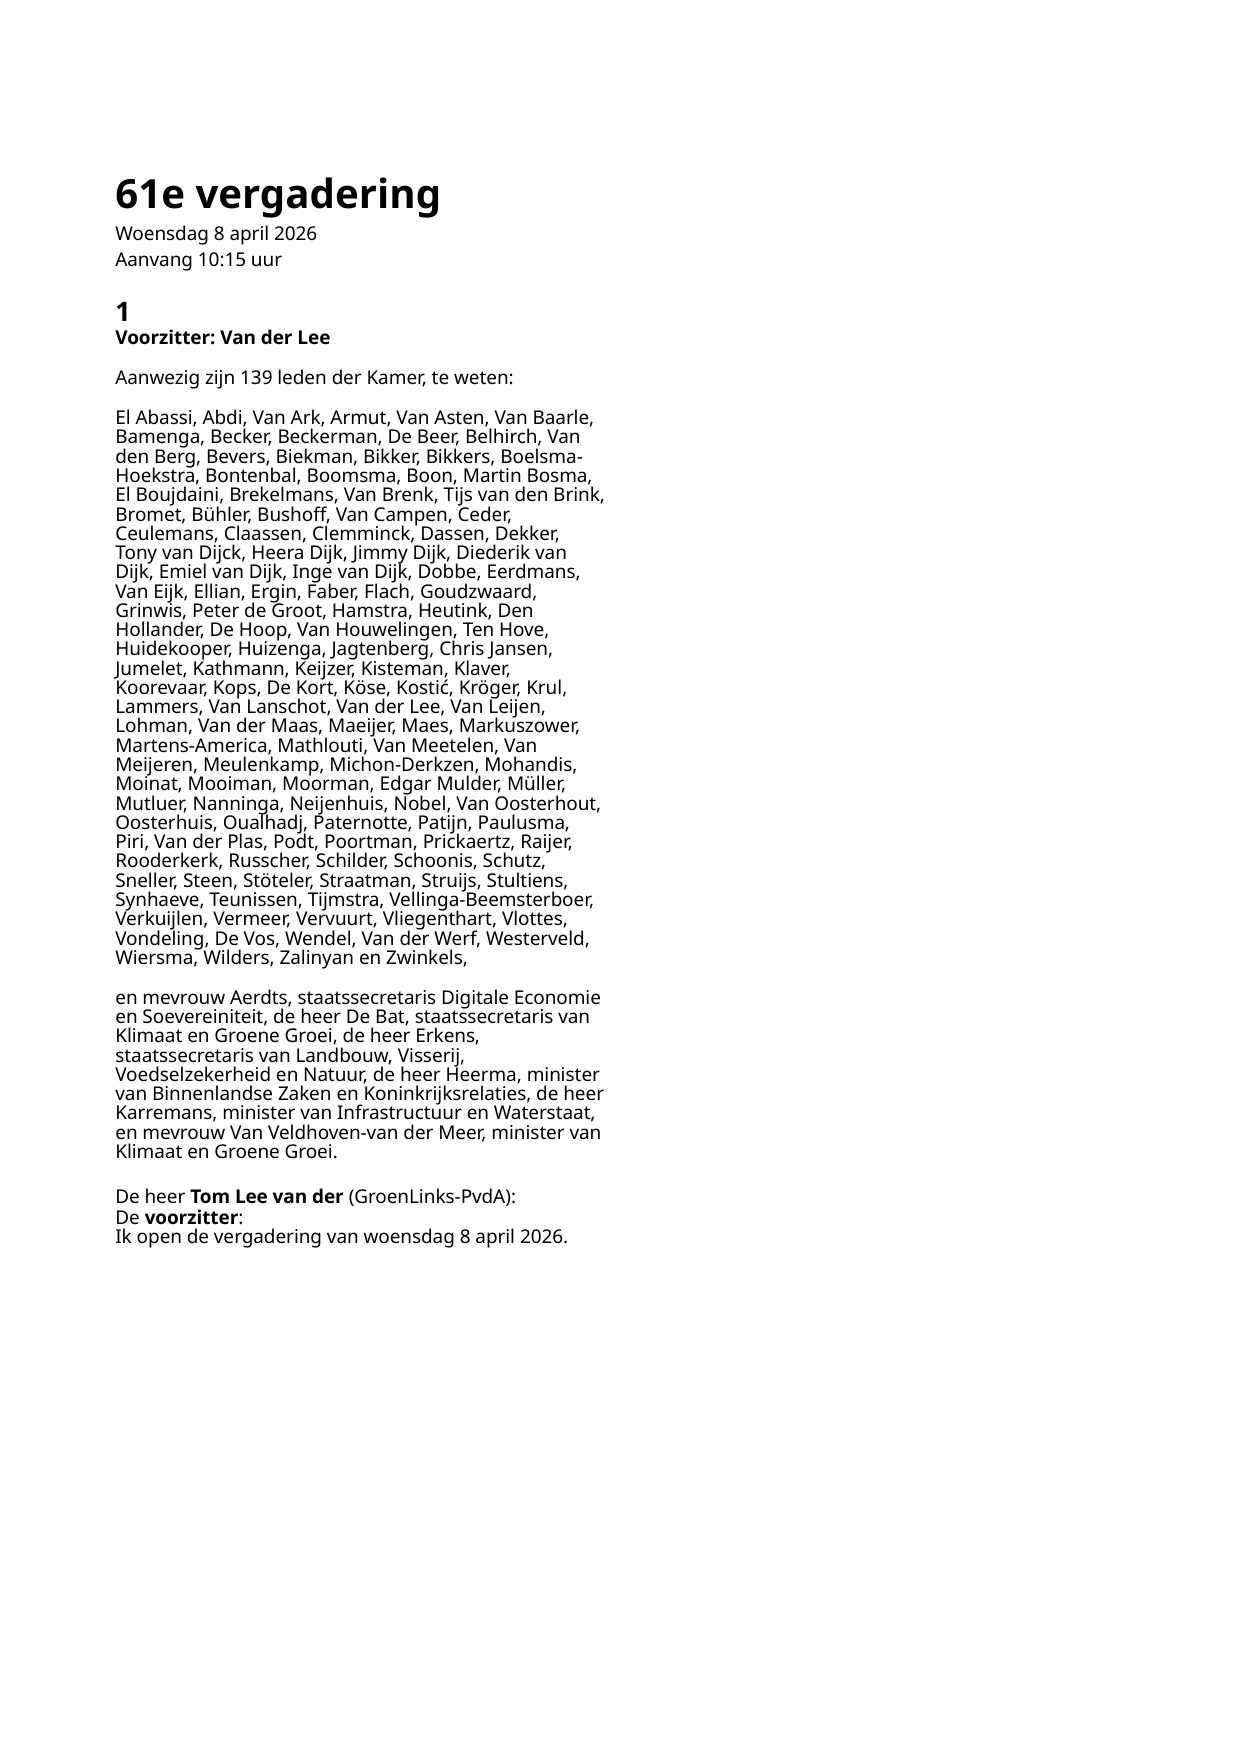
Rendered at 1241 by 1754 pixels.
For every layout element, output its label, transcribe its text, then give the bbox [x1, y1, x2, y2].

text Aanwezig zijn 139 leden der Kamer, te weten: [115, 369, 605, 388]
text en mevrouw Aerdts, staatssecretaris Digitale Economie en Soevereiniteit, de heer De Bat, staatssecretaris van Klimaat en Groene Groei, de heer Erkens, staatssecretaris van Landbouw, Visserij, Voedselzekerheid en Natuur, de heer Heerma, minister van Binnenlandse Zaken en Koninkrijksrelaties, de heer Karremans, minister van Infrastructuur en Waterstaat, en mevrouw Van Veldhoven-van der Meer, minister van Klimaat en Groene Groei. [115, 989, 605, 1162]
text Ik open de vergadering van woensdag 8 april 2026. [115, 1228, 605, 1247]
text El Abassi, Abdi, Van Ark, Armut, Van Asten, Van Baarle, Bamenga, Becker, Beckerman, De Beer, Belhirch, Van den Berg, Bevers, Biekman, Bikker, Bikkers, Boelsma-Hoekstra, Bontenbal, Boomsma, Boon, Martin Bosma, El Boujdaini, Brekelmans, Van Brenk, Tijs van den Brink, Bromet, Bühler, Bushoff, Van Campen, Ceder, Ceulemans, Claassen, Clemminck, Dassen, Dekker, Tony van Dijck, Heera Dijk, Jimmy Dijk, Diederik van Dijk, Emiel van Dijk, Inge van Dijk, Dobbe, Eerdmans, Van Eijk, Ellian, Ergin, Faber, Flach, Goudzwaard, Grinwis, Peter de Groot, Hamstra, Heutink, Den Hollander, De Hoop, Van Houwelingen, Ten Hove, Huidekooper, Huizenga, Jagtenberg, Chris Jansen, Jumelet, Kathmann, Keijzer, Kisteman, Klaver, Koorevaar, Kops, De Kort, Köse, Kostić, Kröger, Krul, Lammers, Van Lanschot, Van der Lee, Van Leijen, Lohman, Van der Maas, Maeijer, Maes, Markuszower, Martens-America, Mathlouti, Van Meetelen, Van Meijeren, Meulenkamp, Michon-Derkzen, Mohandis, Moinat, Mooiman, Moorman, Edgar Mulder, Müller, Mutluer, Nanninga, Neijenhuis, Nobel, Van Oosterhout, Oosterhuis, Oualhadj, Paternotte, Patijn, Paulusma, Piri, Van der Plas, Podt, Poortman, Prickaertz, Raijer, Rooderkerk, Russcher, Schilder, Schoonis, Schutz, Sneller, Steen, Stöteler, Straatman, Struijs, Stultiens, Synhaeve, Teunissen, Tijmstra, Vellinga-Beemsterboer, Verkuijlen, Vermeer, Vervuurt, Vliegenthart, Vlottes, Vondeling, De Vos, Wendel, Van der Werf, Westerveld, Wiersma, Wilders, Zalinyan en Zwinkels, [115, 409, 605, 968]
text De heer Tom Lee van der (GroenLinks-PvdA): [115, 1183, 605, 1209]
text Voorzitter: Van der Lee [115, 329, 605, 348]
text Aanvang 10:15 uur [115, 246, 605, 272]
text 1 [115, 292, 605, 329]
text De voorzitter: [115, 1209, 605, 1228]
text Woensdag 8 april 2026 [115, 220, 605, 246]
text 61e vergadering [115, 165, 605, 220]
